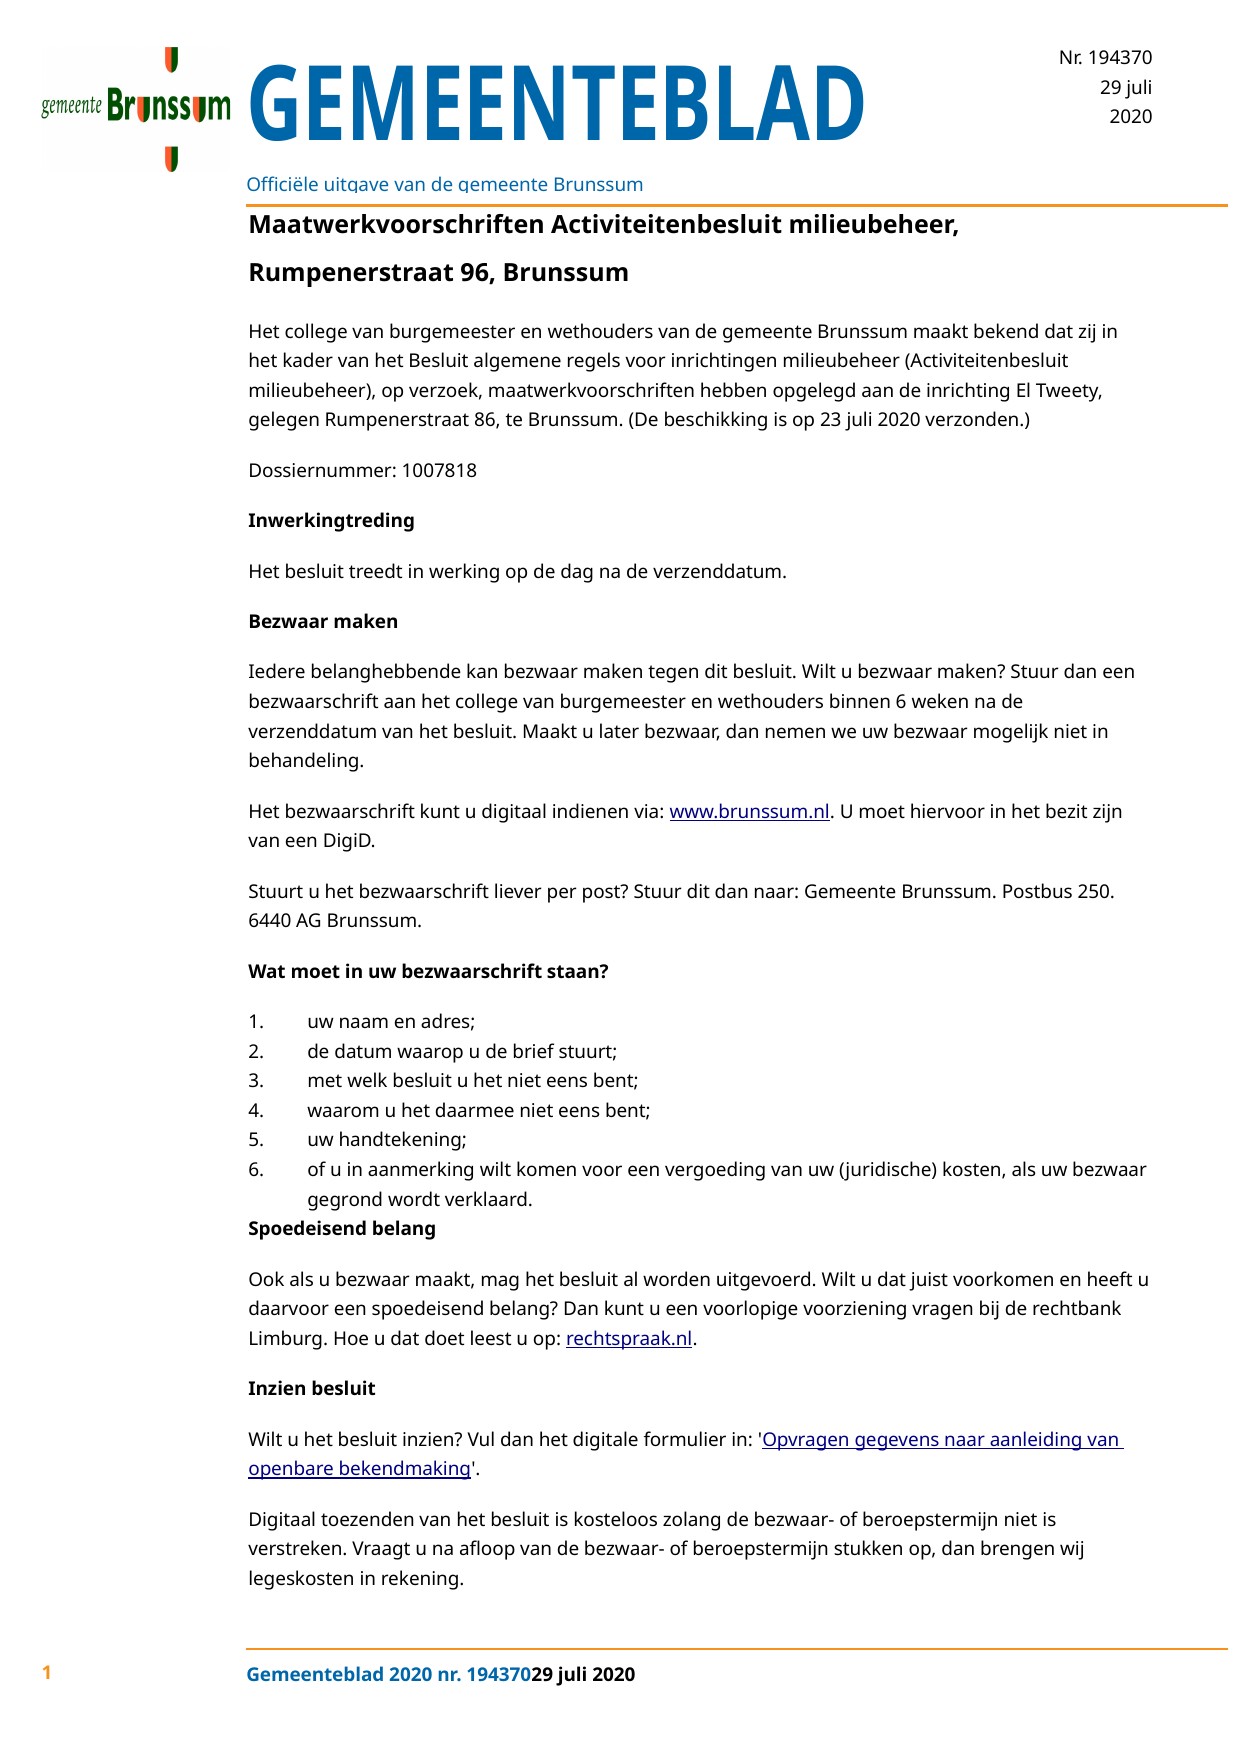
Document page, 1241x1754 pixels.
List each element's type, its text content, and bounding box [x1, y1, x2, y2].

text Iedere belanghebbende kan bezwaar maken tegen dit besluit. Wilt u bezwaar maken? Stuur dan een bezwaarschrift aan het college van burgemeester en wethouders binnen 6 weken na de verzenddatum van het besluit. Maakt u later bezwaar, dan nemen we uw bezwaar mogelijk niet in behandeling. [248, 659, 1152, 773]
list met welk besluit u het niet eens bent; [248, 1067, 1152, 1093]
list uw naam en adres; [248, 1008, 1152, 1034]
text Dossiernummer: 1007818 [248, 457, 1152, 483]
text Digitaal toezenden van het besluit is kosteloos zolang de bezwaar- of beroepstermijn niet is verstreken. Vraagt u na afloop van de bezwaar- of beroepstermijn stukken op, dan brengen wij legeskosten in rekening. [248, 1506, 1152, 1591]
text Ook als u bezwaar maakt, mag het besluit al worden uitgevoerd. Wilt u dat juist voorkomen en heeft u daarvoor een spoedeisend belang? Dan kunt u een voorlopige voorziening vragen bij de rechtbank Limburg. Hoe u dat doet leest u op: rechtspraak.nl. [248, 1266, 1152, 1351]
text Inwerkingtreding [248, 507, 1152, 533]
text Inzien besluit [248, 1375, 1152, 1401]
text Het bezwaarschrift kunt u digitaal indienen via: www.brunssum.nl. U moet hiervoor in het bezit zijn van een DigiD. [248, 798, 1152, 853]
text Het besluit treedt in werking op de dag na de verzenddatum. [248, 558, 1152, 584]
text Spoedeisend belang [248, 1215, 1152, 1241]
list de datum waarop u de brief stuurt; [248, 1038, 1152, 1064]
list waarom u het daarmee niet eens bent; [248, 1097, 1152, 1123]
text Maatwerkvoorschriften Activiteitenbesluit milieubeheer, Rumpenerstraat 96, Brunssum [248, 207, 1152, 288]
text Stuurt u het bezwaarschrift liever per post? Stuur dit dan naar: Gemeente Brunssum. Postbus 250. 6440 AG Brunssum. [248, 878, 1152, 933]
text Wat moet in uw bezwaarschrift staan? [248, 958, 1152, 984]
list of u in aanmerking wilt komen voor een vergoeding van uw (juridische) kosten, als uw bezwaar gegrond wordt verklaard. [248, 1156, 1152, 1212]
list uw handtekening; [248, 1127, 1152, 1152]
picture [41, 47, 231, 172]
text Wilt u het besluit inzien? Vul dan het digitale formulier in: 'Opvragen gegevens naar aanleiding van openbare bekendmaking'. [248, 1426, 1152, 1481]
text Het college van burgemeester en wethouders van de gemeente Brunssum maakt bekend dat zij in het kader van het Besluit algemene regels voor inrichtingen milieubeheer (Activiteitenbesluit milieubeheer), op verzoek, maatwerkvoorschriften hebben opgelegd aan de inrichting El Tweety, gelegen Rumpenerstraat 86, te Brunssum. (De beschikking is op 23 juli 2020 verzonden.) [248, 318, 1152, 432]
text Bezwaar maken [248, 608, 1152, 634]
